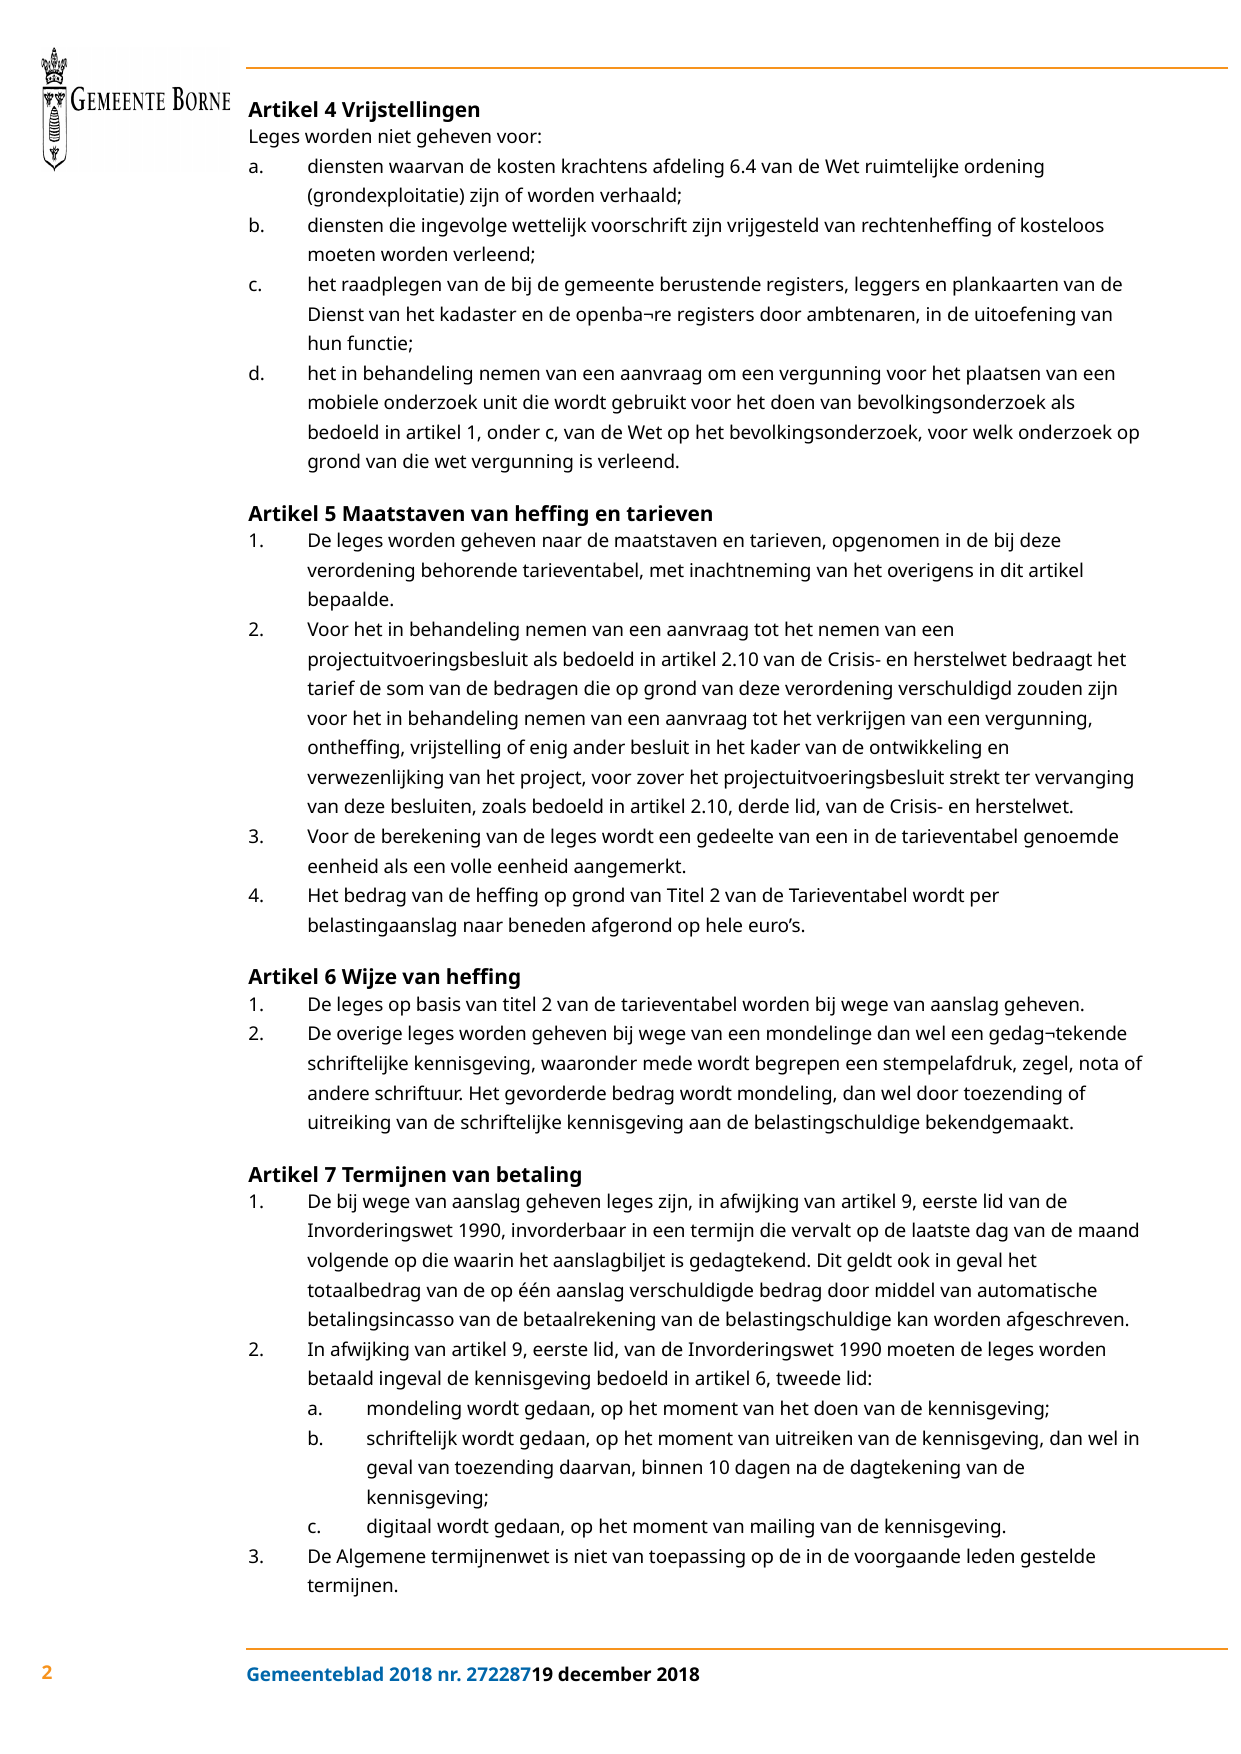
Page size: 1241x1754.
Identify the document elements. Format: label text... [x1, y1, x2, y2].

list schriftelijk wordt gedaan, op het moment van uitreiken van de kennisgeving, dan wel in geval van toezending daarvan, binnen 10 dagen na de dagtekening van de kennisgeving; [307, 1425, 1152, 1510]
text Artikel 5 Maatstaven van heffing en tarieven [248, 499, 1152, 527]
list Het bedrag van de heffing op grond van Titel 2 van de Tarieventabel wordt per belastingaanslag naar beneden afgerond op hele euro’s. [248, 882, 1152, 938]
text Artikel 4 Vrijstellingen [248, 95, 1152, 123]
list De leges op basis van titel 2 van de tarieventabel worden bij wege van aanslag geheven. [248, 991, 1152, 1017]
list De bij wege van aanslag geheven leges zijn, in afwijking van artikel 9, eerste lid van de Invorderingswet 1990, invorderbaar in een termijn die vervalt op de laatste dag van de maand volgende op die waarin het aanslagbiljet is gedagtekend. Dit geldt ook in geval het totaalbedrag van de op één aanslag verschuldigde bedrag door middel van automatische betalingsincasso van de betaalrekening van de belastingschuldige kan worden afgeschreven. [248, 1188, 1152, 1332]
text Artikel 6 Wijze van heffing [248, 962, 1152, 991]
list De leges worden geheven naar de maatstaven en tarieven, opgenomen in de bij deze verordening behorende tarieventabel, met inachtneming van het overigens in dit artikel bepaalde. [248, 527, 1152, 612]
list digitaal wordt gedaan, op het moment van mailing van de kennisgeving. [307, 1513, 1152, 1539]
list mondeling wordt gedaan, op het moment van het doen van de kennisgeving; [307, 1395, 1152, 1421]
text Leges worden niet geheven voor: [248, 123, 1152, 149]
list diensten die ingevolge wettelijk voorschrift zijn vrijgesteld van rechtenheffing of kosteloos moeten worden verleend; [248, 212, 1152, 267]
list De Algemene termijnenwet is niet van toepassing op de in de voorgaande leden gestelde termijnen. [248, 1543, 1152, 1598]
list het raadplegen van de bij de gemeente berustende registers, leggers en plankaarten van de Dienst van het kadaster en de openba¬re registers door ambtenaren, in de uitoefening van hun functie; [248, 271, 1152, 356]
list Voor het in behandeling nemen van een aanvraag tot het nemen van een projectuitvoeringsbesluit als bedoeld in artikel 2.10 van de Crisis- en herstelwet bedraagt het tarief de som van de bedragen die op grond van deze verordening verschuldigd zouden zijn voor het in behandeling nemen van een aanvraag tot het verkrijgen van een vergunning, ontheffing, vrijstelling of enig ander besluit in het kader van de ontwikkeling en verwezenlijking van het project, voor zover het projectuitvoeringsbesluit strekt ter vervanging van deze besluiten, zoals bedoeld in artikel 2.10, derde lid, van de Crisis- en herstelwet. [248, 616, 1152, 819]
text Artikel 7 Termijnen van betaling [248, 1160, 1152, 1188]
list het in behandeling nemen van een aanvraag om een vergunning voor het plaatsen van een mobiele onderzoek unit die wordt gebruikt voor het doen van bevolkingsonderzoek als bedoeld in artikel 1, onder c, van de Wet op het bevolkingsonderzoek, voor welk onderzoek op grond van die wet vergunning is verleend. [248, 360, 1152, 474]
picture [41, 47, 231, 172]
list In afwijking van artikel 9, eerste lid, van de Invorderingswet 1990 moeten de leges worden betaald ingeval de kennisgeving bedoeld in artikel 6, tweede lid: [248, 1336, 1152, 1391]
list De overige leges worden geheven bij wege van een mondelinge dan wel een gedag¬tekende schriftelijke kennisgeving, waaronder mede wordt begrepen een stempelafdruk, zegel, nota of andere schriftuur. Het gevorderde bedrag wordt mondeling, dan wel door toezending of uitreiking van de schriftelijke kennisgeving aan de belastingschuldige bekendgemaakt. [248, 1021, 1152, 1135]
list Voor de berekening van de leges wordt een gedeelte van een in de tarieventabel genoemde eenheid als een volle eenheid aangemerkt. [248, 823, 1152, 879]
list diensten waarvan de kosten krachtens afdeling 6.4 van de Wet ruimtelijke ordening (grondexploitatie) zijn of worden verhaald; [248, 153, 1152, 208]
